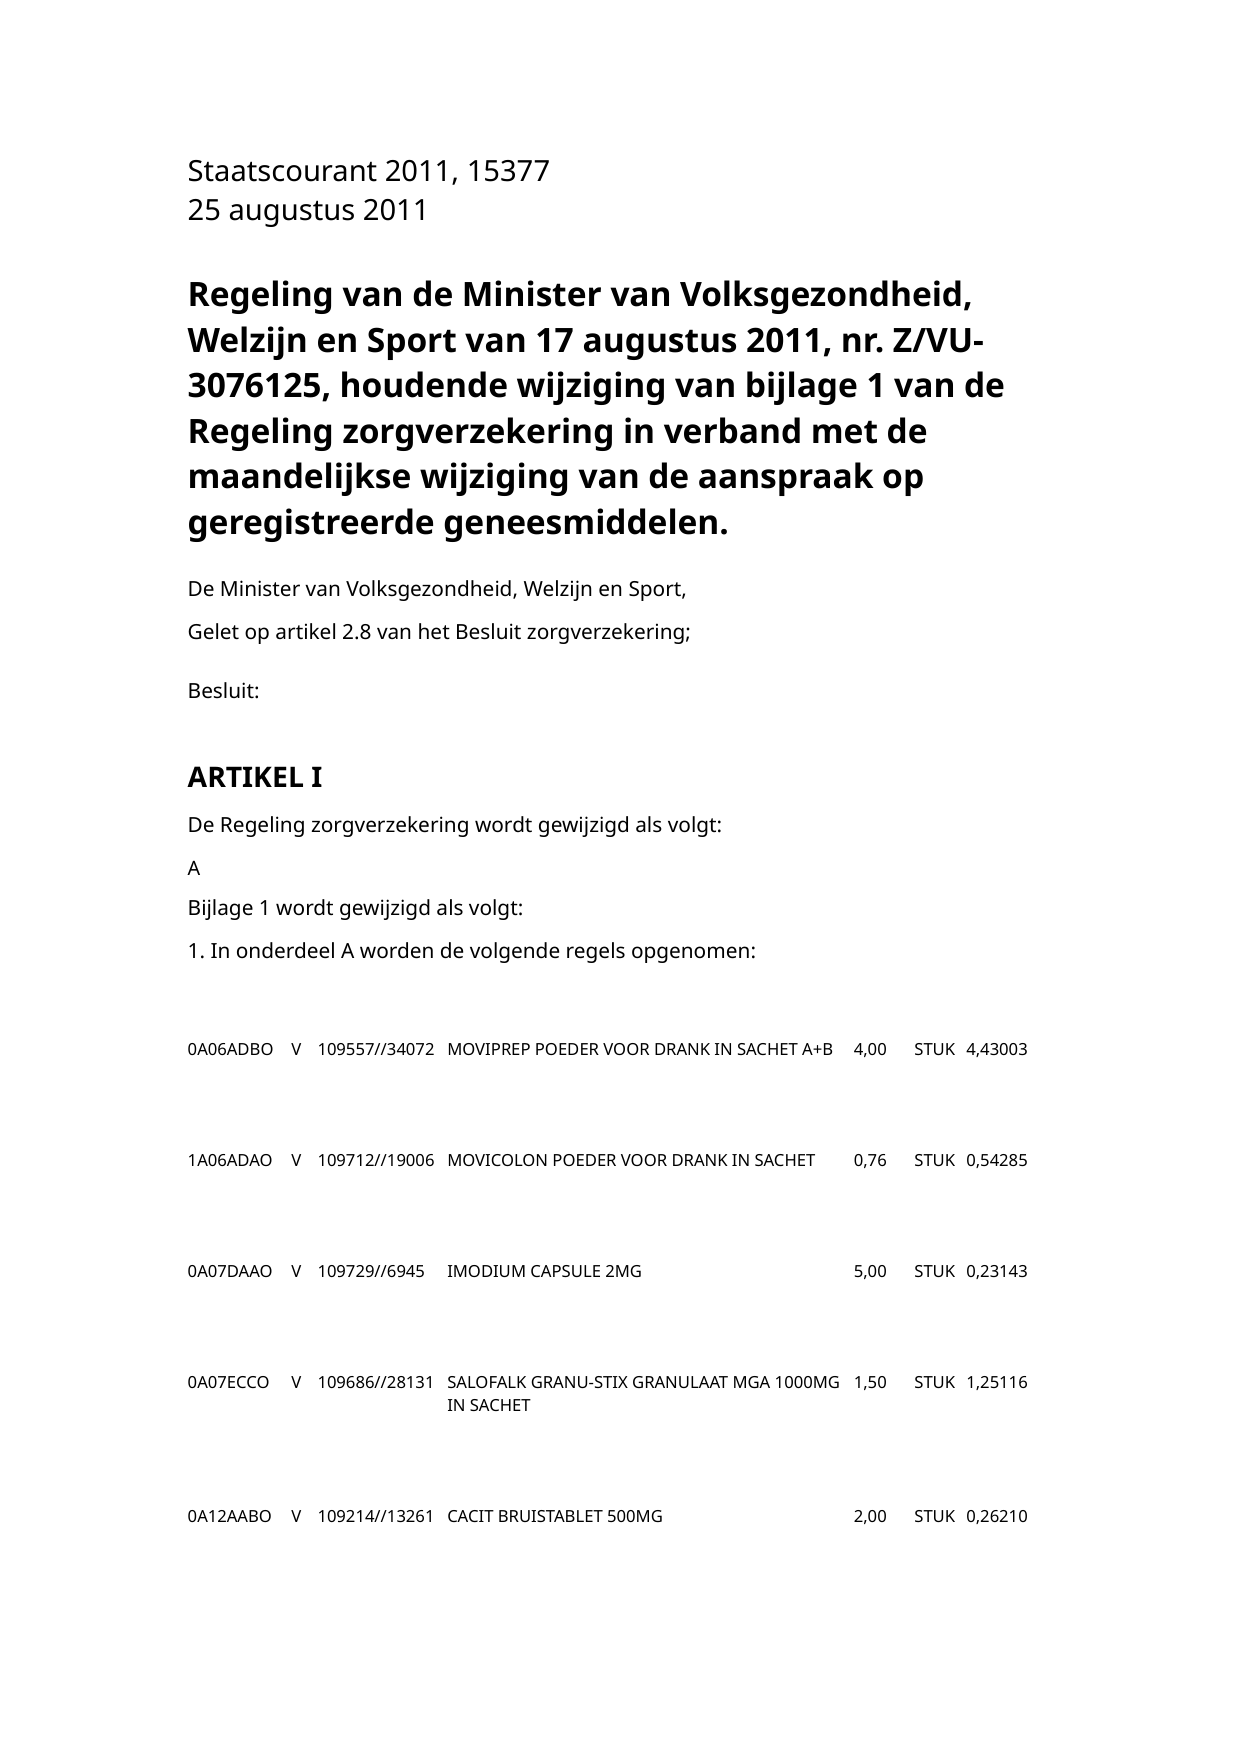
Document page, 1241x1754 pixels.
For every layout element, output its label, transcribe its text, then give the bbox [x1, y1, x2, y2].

table_cell [966, 1313, 1053, 1371]
table_header 4,00 [854, 1038, 914, 1090]
table_header V [291, 1038, 317, 1090]
table_cell [447, 1201, 853, 1260]
table_cell 2,00 [854, 1505, 914, 1557]
table_cell [188, 1201, 291, 1260]
text Besluit: [187, 676, 1053, 704]
text Bijlage 1 wordt gewijzigd als volgt: [187, 893, 1053, 921]
table_cell STUK [914, 1371, 966, 1446]
table_cell [188, 1313, 291, 1371]
table_cell [854, 1090, 914, 1148]
table_cell [914, 1446, 966, 1505]
table_cell 0,23143 [966, 1260, 1053, 1312]
table_cell [854, 1201, 914, 1260]
table_cell [188, 1446, 291, 1505]
table_header MOVIPREP POEDER VOOR DRANK IN SACHET A+B [447, 1038, 853, 1090]
table_cell V [291, 1371, 317, 1446]
text De Minister van Volksgezondheid, Welzijn en Sport, [187, 574, 1053, 602]
table_cell [291, 1446, 317, 1505]
table_cell 109214//13261 [317, 1505, 447, 1557]
table_cell 109729//6945 [317, 1260, 447, 1312]
table_cell [317, 1313, 447, 1371]
subtitle Regeling van de Minister van Volksgezondheid, Welzijn en Sport van 17 augustus 2011, nr. Z/VU-3076125, houdende wijziging van bijlage 1 van de Regeling zorgverzekering in verband met de maandelijkse wijziging van de aanspraak op geregistreerde geneesmiddelen. [187, 271, 1053, 544]
table_cell V [291, 1260, 317, 1312]
text Staatscourant 2011, 15377 [187, 150, 1053, 190]
table_cell MOVICOLON POEDER VOOR DRANK IN SACHET [447, 1149, 853, 1201]
table_cell [291, 1313, 317, 1371]
table_cell [188, 1090, 291, 1148]
table_cell [317, 1090, 447, 1148]
table_cell [447, 1313, 853, 1371]
table_cell V [291, 1149, 317, 1201]
table_cell [914, 1201, 966, 1260]
table_cell 0A07DAAO [188, 1260, 291, 1312]
table_cell [966, 1201, 1053, 1260]
table_cell [966, 1446, 1053, 1505]
text A [187, 854, 1053, 881]
table_cell 1,25116 [966, 1371, 1053, 1446]
subtitle ARTIKEL I [187, 757, 1053, 795]
table_cell [914, 1313, 966, 1371]
table_header 109557//34072 [317, 1038, 447, 1090]
text 25 augustus 2011 [187, 190, 1053, 229]
table_cell [291, 1090, 317, 1148]
table_cell [447, 1090, 853, 1148]
table_cell 109712//19006 [317, 1149, 447, 1201]
text Gelet op artikel 2.8 van het Besluit zorgverzekering; [187, 617, 1053, 646]
table_cell [914, 1090, 966, 1148]
table_cell [291, 1201, 317, 1260]
table_cell SALOFALK GRANU-STIX GRANULAAT MGA 1000MG IN SACHET [447, 1371, 853, 1446]
table_cell [317, 1201, 447, 1260]
table_cell CACIT BRUISTABLET 500MG [447, 1505, 853, 1557]
table_cell 5,00 [854, 1260, 914, 1312]
table_header STUK [914, 1038, 966, 1090]
table_cell IMODIUM CAPSULE 2MG [447, 1260, 853, 1312]
text De Regeling zorgverzekering wordt gewijzigd als volgt: [187, 810, 1053, 839]
table_cell 1A06ADAO [188, 1149, 291, 1201]
table_cell 0,26210 [966, 1505, 1053, 1557]
table_cell STUK [914, 1260, 966, 1312]
table_cell STUK [914, 1149, 966, 1201]
table_cell STUK [914, 1505, 966, 1557]
table_cell [854, 1446, 914, 1505]
table_cell [966, 1090, 1053, 1148]
text 1. In onderdeel A worden de volgende regels opgenomen: [187, 936, 1053, 964]
table_cell 0,76 [854, 1149, 914, 1201]
table_cell [447, 1446, 853, 1505]
table_header 0A06ADBO [188, 1038, 291, 1090]
table_cell 0A12AABO [188, 1505, 291, 1557]
table_cell 0,54285 [966, 1149, 1053, 1201]
table_cell [317, 1446, 447, 1505]
table_cell [854, 1313, 914, 1371]
table_header 4,43003 [966, 1038, 1053, 1090]
table_cell 109686//28131 [317, 1371, 447, 1446]
table_cell 0A07ECCO [188, 1371, 291, 1446]
table_cell 1,50 [854, 1371, 914, 1446]
table_cell V [291, 1505, 317, 1557]
